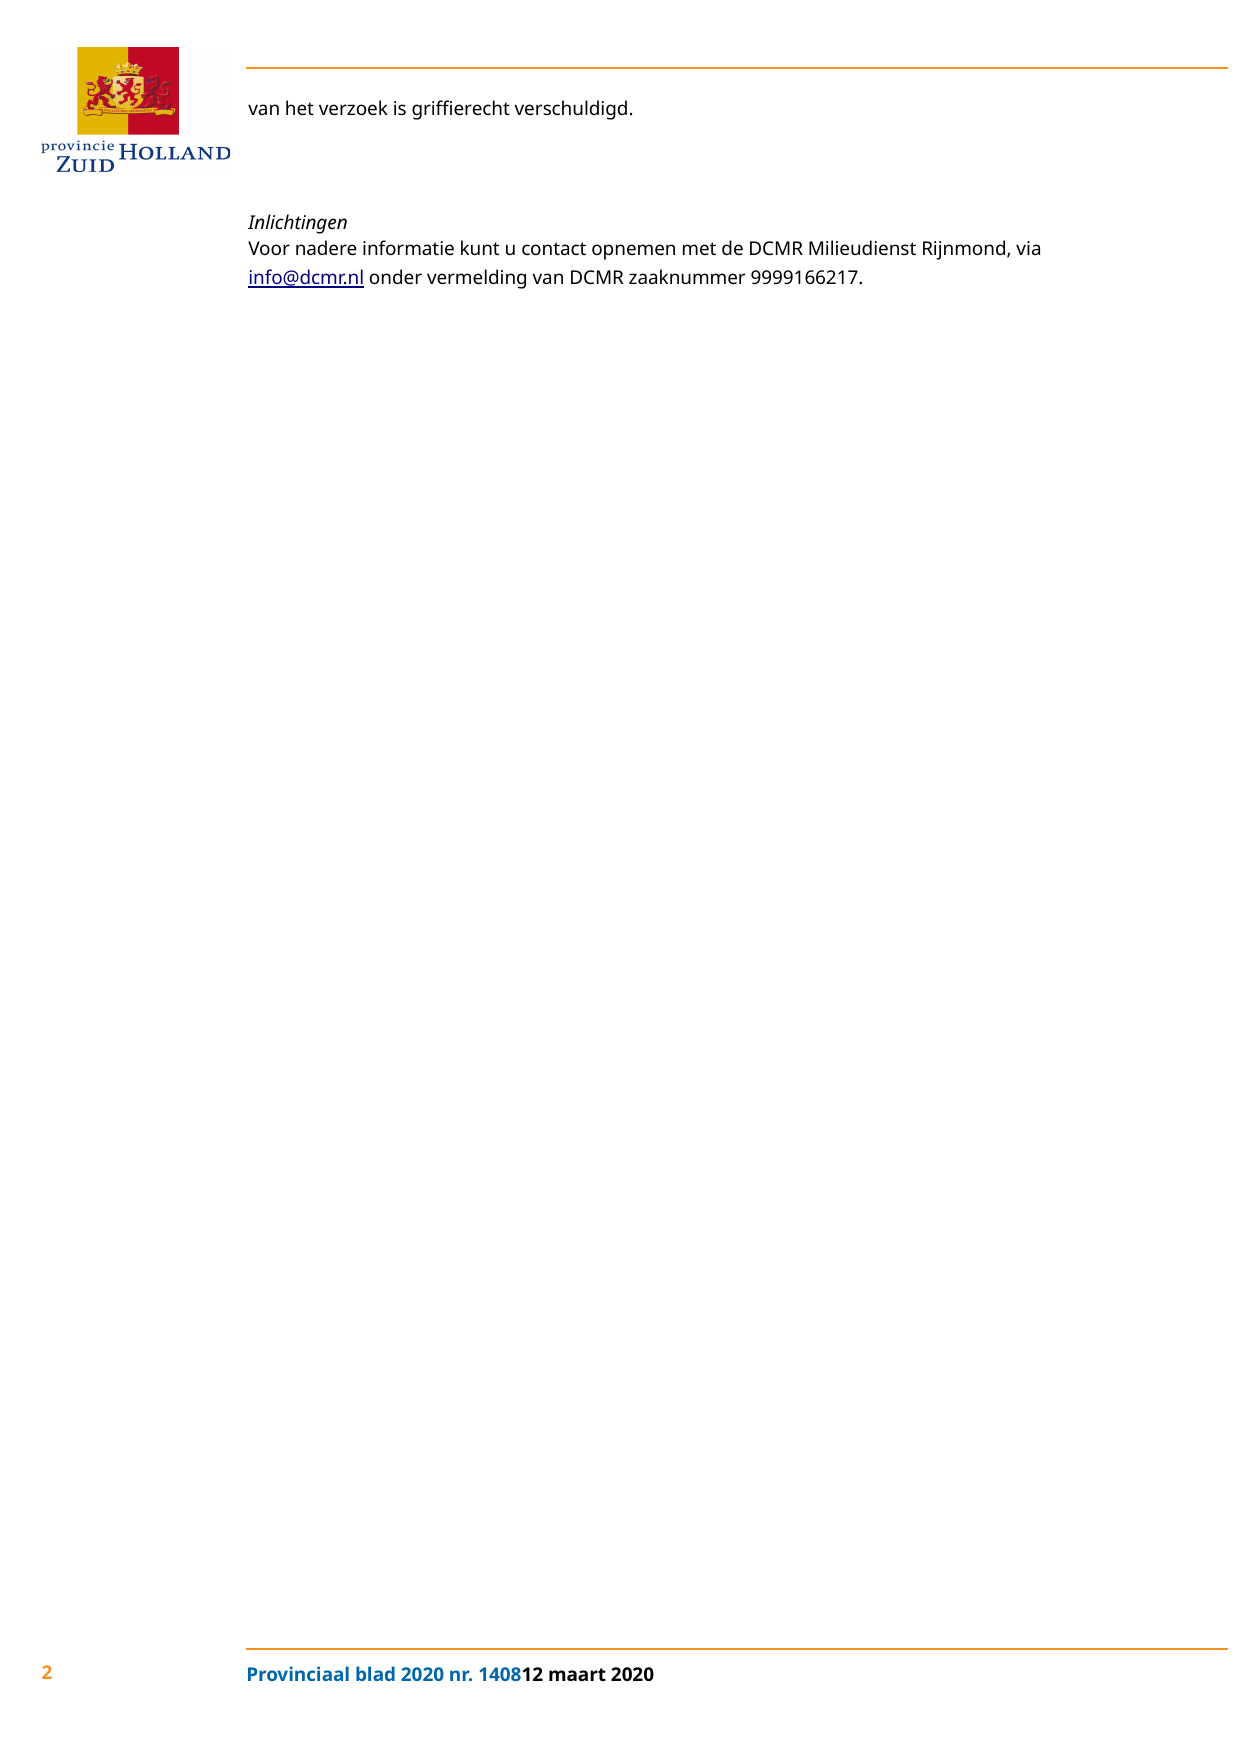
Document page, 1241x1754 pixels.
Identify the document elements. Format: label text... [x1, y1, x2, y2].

picture [41, 47, 231, 172]
text van het verzoek is griffierecht verschuldigd. [248, 95, 1152, 121]
text Inlichtingen [248, 209, 1152, 235]
text Voor nadere informatie kunt u contact opnemen met de DCMR Milieudienst Rijnmond, via info@dcmr.nl onder vermelding van DCMR zaaknummer 9999166217. [248, 235, 1152, 290]
